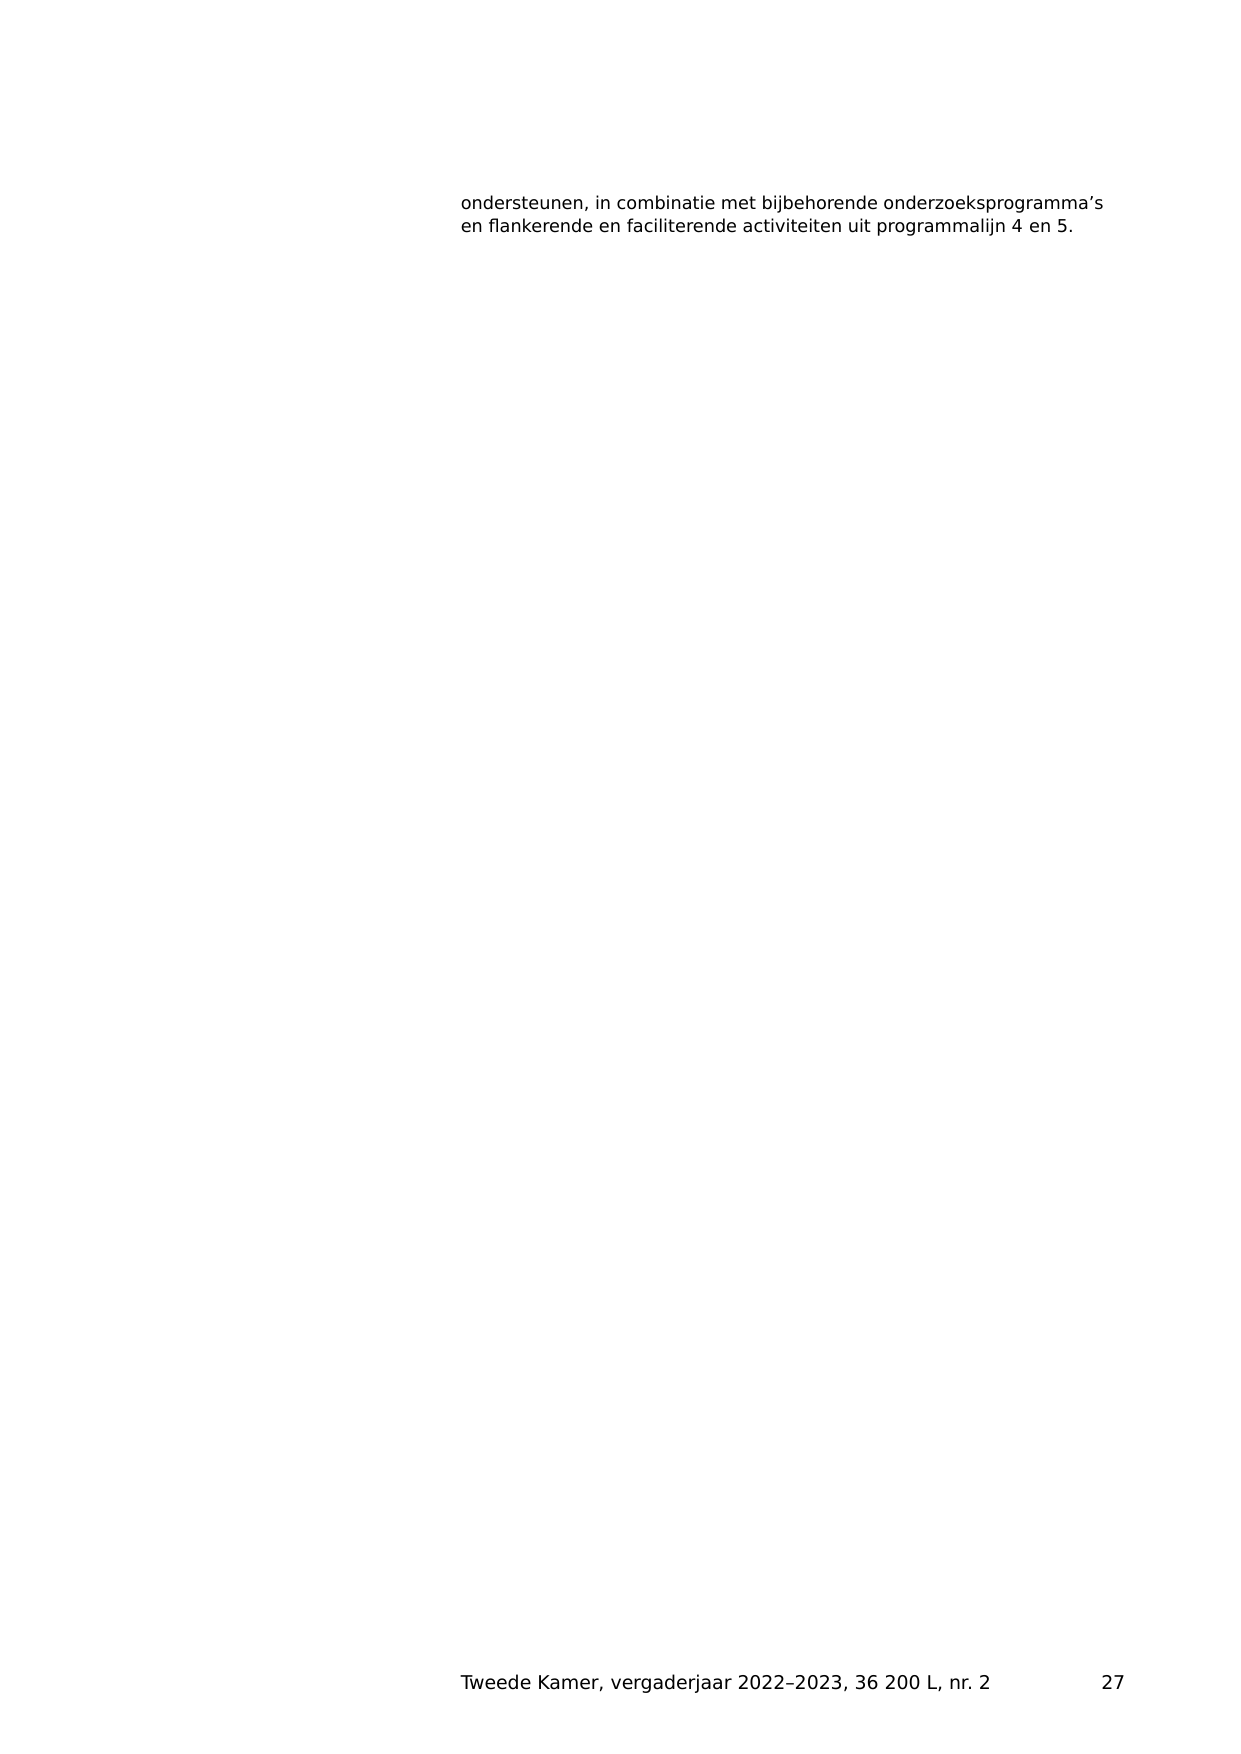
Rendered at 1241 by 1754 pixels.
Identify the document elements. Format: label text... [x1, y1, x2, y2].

text ondersteunen, in combinatie met bijbehorende onderzoeksprogramma’s en flankerende en faciliterende activiteiten uit programmalijn 4 en 5. [461, 191, 1125, 237]
